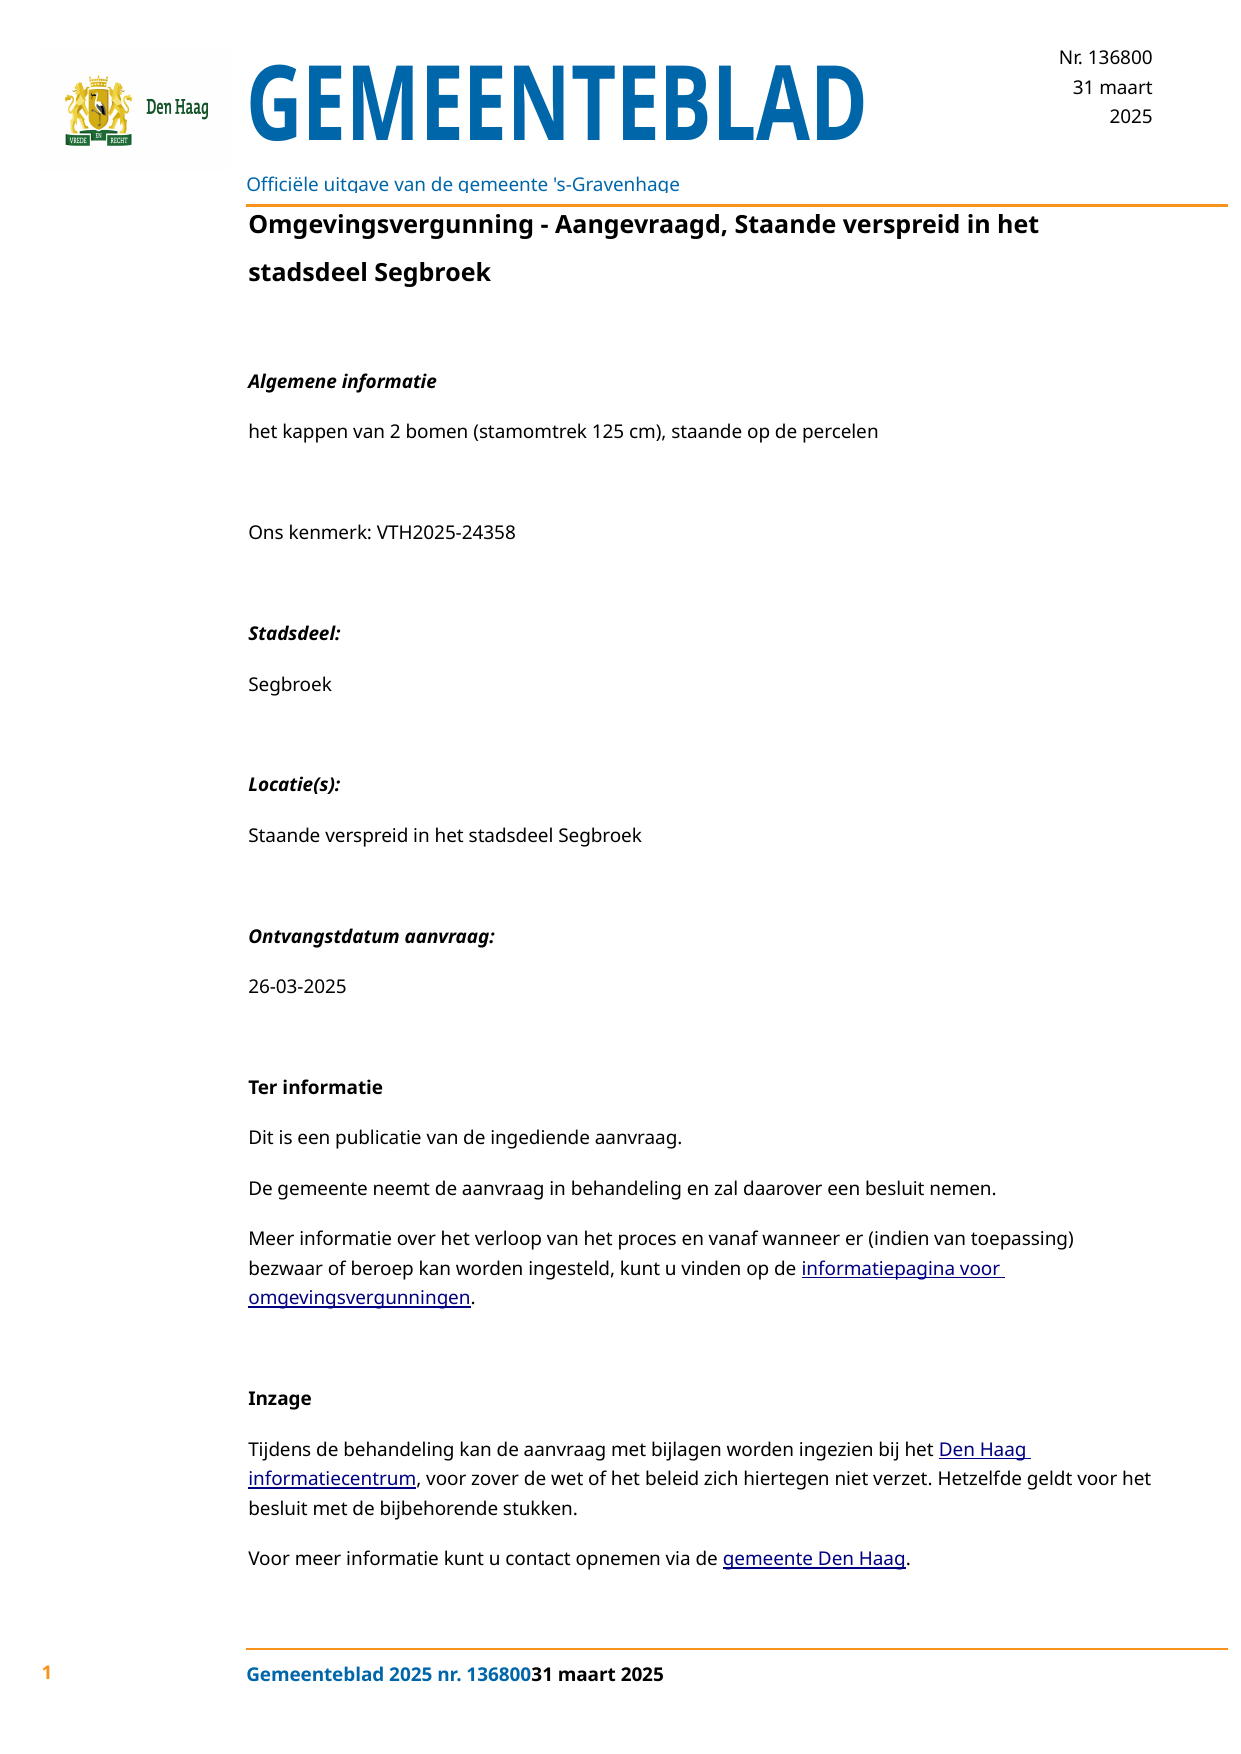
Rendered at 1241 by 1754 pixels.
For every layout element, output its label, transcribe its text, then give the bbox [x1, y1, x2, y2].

text Segbroek [248, 671, 1152, 697]
text Algemene informatie [248, 368, 1152, 394]
text De gemeente neemt de aanvraag in behandeling en zal daarover een besluit nemen. [248, 1175, 1152, 1201]
text Tijdens de behandeling kan de aanvraag met bijlagen worden ingezien bij het Den Haag informatiecentrum, voor zover de wet of het beleid zich hiertegen niet verzet. Hetzelfde geldt voor het besluit met de bijbehorende stukken. [248, 1436, 1152, 1521]
text 26-03-2025 [248, 973, 1152, 999]
text Dit is een publicatie van de ingediende aanvraag. [248, 1124, 1152, 1150]
text Ontvangstdatum aanvraag: [248, 923, 1152, 949]
picture [41, 47, 231, 172]
text Locatie(s): [248, 772, 1152, 797]
text Ons kenmerk: VTH2025-24358 [248, 519, 1152, 545]
text Meer informatie over het verloop van het proces en vanaf wanneer er (indien van toepassing) bezwaar of beroep kan worden ingesteld, kunt u vinden op de informatiepagina voor omgevingsvergunningen. [248, 1225, 1152, 1310]
text het kappen van 2 bomen (stamomtrek 125 cm), staande op de percelen [248, 419, 1152, 444]
text Stadsdeel: [248, 620, 1152, 646]
text Staande verspreid in het stadsdeel Segbroek [248, 822, 1152, 848]
text Inzage [248, 1385, 1152, 1411]
text Voor meer informatie kunt u contact opnemen via de gemeente Den Haag. [248, 1545, 1152, 1571]
text Omgevingsvergunning - Aangevraagd, Staande verspreid in het stadsdeel Segbroek [248, 207, 1152, 288]
text Ter informatie [248, 1074, 1152, 1100]
